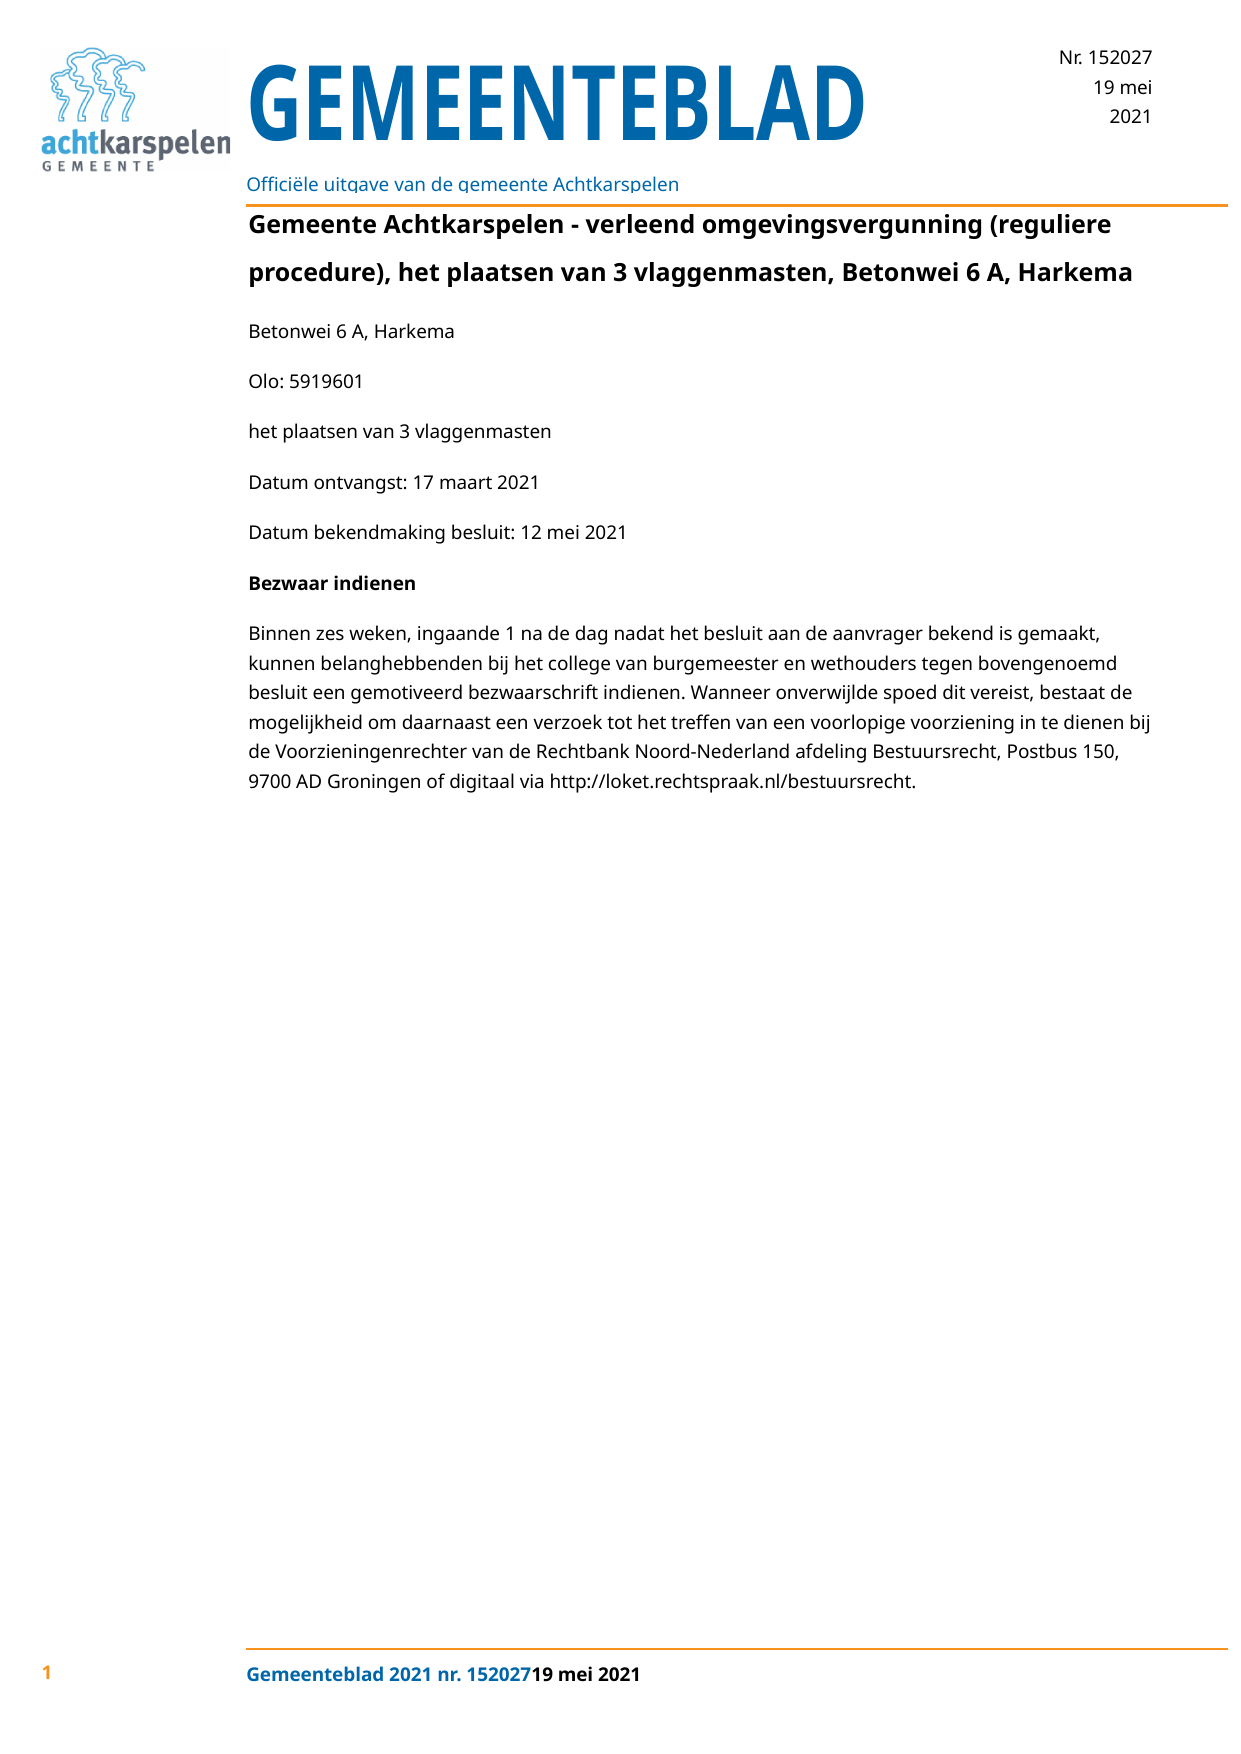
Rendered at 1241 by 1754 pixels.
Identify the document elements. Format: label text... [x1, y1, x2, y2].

text Datum ontvangst: 17 maart 2021 [248, 469, 1152, 495]
text Betonwei 6 A, Harkema [248, 318, 1152, 344]
text Datum bekendmaking besluit: 12 mei 2021 [248, 519, 1152, 545]
text het plaatsen van 3 vlaggenmasten [248, 419, 1152, 444]
text Gemeente Achtkarspelen - verleend omgevingsvergunning (reguliere procedure), het plaatsen van 3 vlaggenmasten, Betonwei 6 A, Harkema [248, 207, 1152, 288]
text Binnen zes weken, ingaande 1 na de dag nadat het besluit aan de aanvrager bekend is gemaakt, kunnen belanghebbenden bij het college van burgemeester en wethouders tegen bovengenoemd besluit een gemotiveerd bezwaarschrift indienen. Wanneer onverwijlde spoed dit vereist, bestaat de mogelijkheid om daarnaast een verzoek tot het treffen van een voorlopige voorziening in te dienen bij de Voorzieningenrechter van de Rechtbank Noord-Nederland afdeling Bestuursrecht, Postbus 150, 9700 AD Groningen of digitaal via http://loket.rechtspraak.nl/bestuursrecht. [248, 620, 1152, 794]
text Olo: 5919601 [248, 368, 1152, 394]
picture [41, 47, 231, 172]
text Bezwaar indienen [248, 570, 1152, 596]
